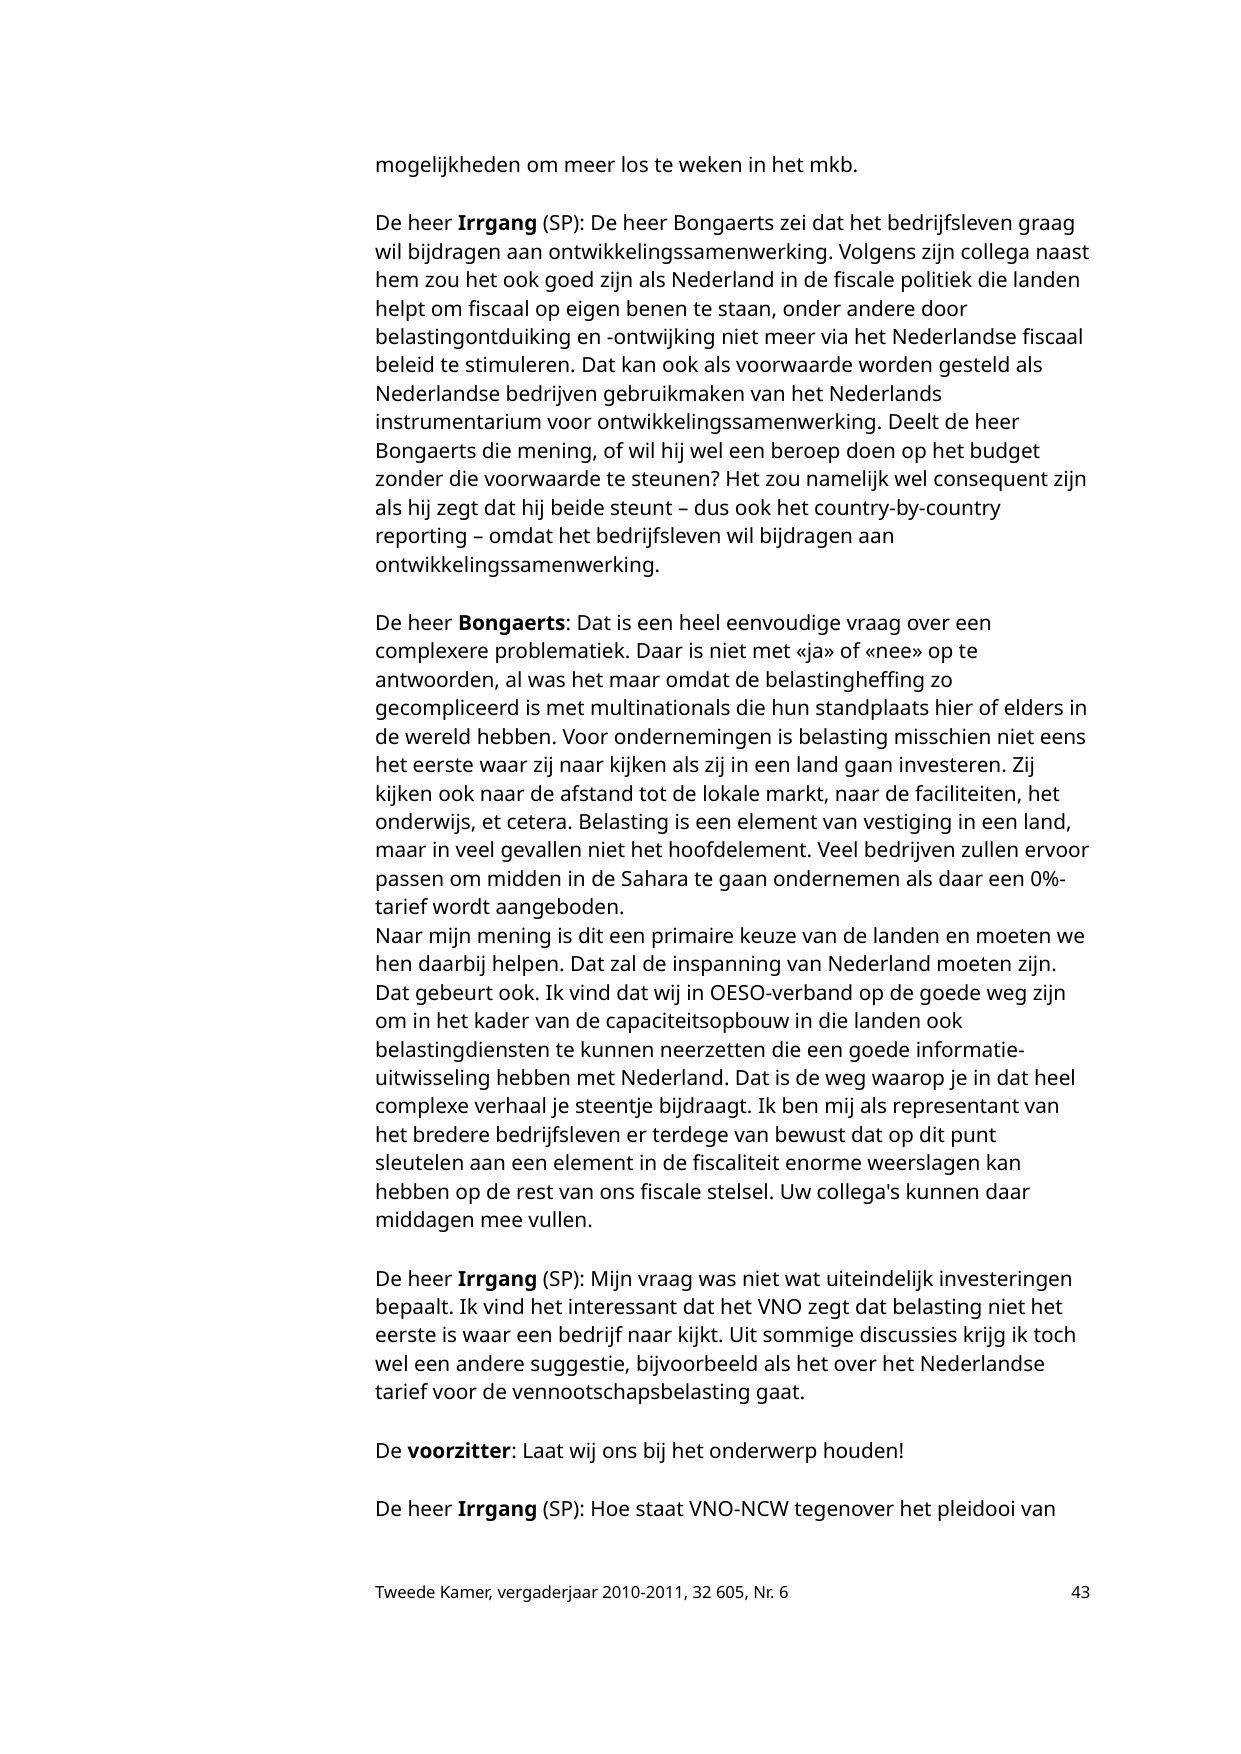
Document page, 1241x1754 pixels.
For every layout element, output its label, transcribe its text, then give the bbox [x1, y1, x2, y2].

text De heer Irrgang (SP): Hoe staat VNO-NCW tegenover het pleidooi van [375, 1494, 1090, 1523]
text De voorzitter: Laat wij ons bij het onderwerp houden! [375, 1436, 1090, 1464]
text Naar mijn mening is dit een primaire keuze van de landen en moeten we hen daarbij helpen. Dat zal de inspanning van Nederland moeten zijn. Dat gebeurt ook. Ik vind dat wij in OESO-verband op de goede weg zijn om in het kader van de capaciteitsopbouw in die landen ook belastingdiensten te kunnen neerzetten die een goede informatie-uitwisseling hebben met Nederland. Dat is de weg waarop je in dat heel complexe verhaal je steentje bijdraagt. Ik ben mij als representant van het bredere bedrijfsleven er terdege van bewust dat op dit punt sleutelen aan een element in de fiscaliteit enorme weerslagen kan hebben op de rest van ons fiscale stelsel. Uw collega's kunnen daar middagen mee vullen. [375, 921, 1090, 1234]
text mogelijkheden om meer los te weken in het mkb. [375, 150, 1090, 178]
text De heer Irrgang (SP): Mijn vraag was niet wat uiteindelijk investeringen bepaalt. Ik vind het interessant dat het VNO zegt dat belasting niet het eerste is waar een bedrijf naar kijkt. Uit sommige discussies krijg ik toch wel een andere suggestie, bijvoorbeeld als het over het Nederlandse tarief voor de vennootschapsbelasting gaat. [375, 1264, 1090, 1406]
text De heer Irrgang (SP): De heer Bongaerts zei dat het bedrijfsleven graag wil bijdragen aan ontwikkelingssamenwerking. Volgens zijn collega naast hem zou het ook goed zijn als Nederland in de fiscale politiek die landen helpt om fiscaal op eigen benen te staan, onder andere door belastingontduiking en -ontwijking niet meer via het Nederlandse fiscaal beleid te stimuleren. Dat kan ook als voorwaarde worden gesteld als Nederlandse bedrijven gebruikmaken van het Nederlands instrumentarium voor ontwikkelingssamenwerking. Deelt de heer Bongaerts die mening, of wil hij wel een beroep doen op het budget zonder die voorwaarde te steunen? Het zou namelijk wel consequent zijn als hij zegt dat hij beide steunt – dus ook het country-by-country reporting – omdat het bedrijfsleven wil bijdragen aan ontwikkelingssamenwerking. [375, 208, 1090, 578]
text De heer Bongaerts: Dat is een heel eenvoudige vraag over een complexere problematiek. Daar is niet met «ja» of «nee» op te antwoorden, al was het maar omdat de belastingheffing zo gecompliceerd is met multinationals die hun standplaats hier of elders in de wereld hebben. Voor ondernemingen is belasting misschien niet eens het eerste waar zij naar kijken als zij in een land gaan investeren. Zij kijken ook naar de afstand tot de lokale markt, naar de faciliteiten, het onderwijs, et cetera. Belasting is een element van vestiging in een land, maar in veel gevallen niet het hoofdelement. Veel bedrijven zullen ervoor passen om midden in de Sahara te gaan ondernemen als daar een 0%-tarief wordt aangeboden. [375, 608, 1090, 921]
